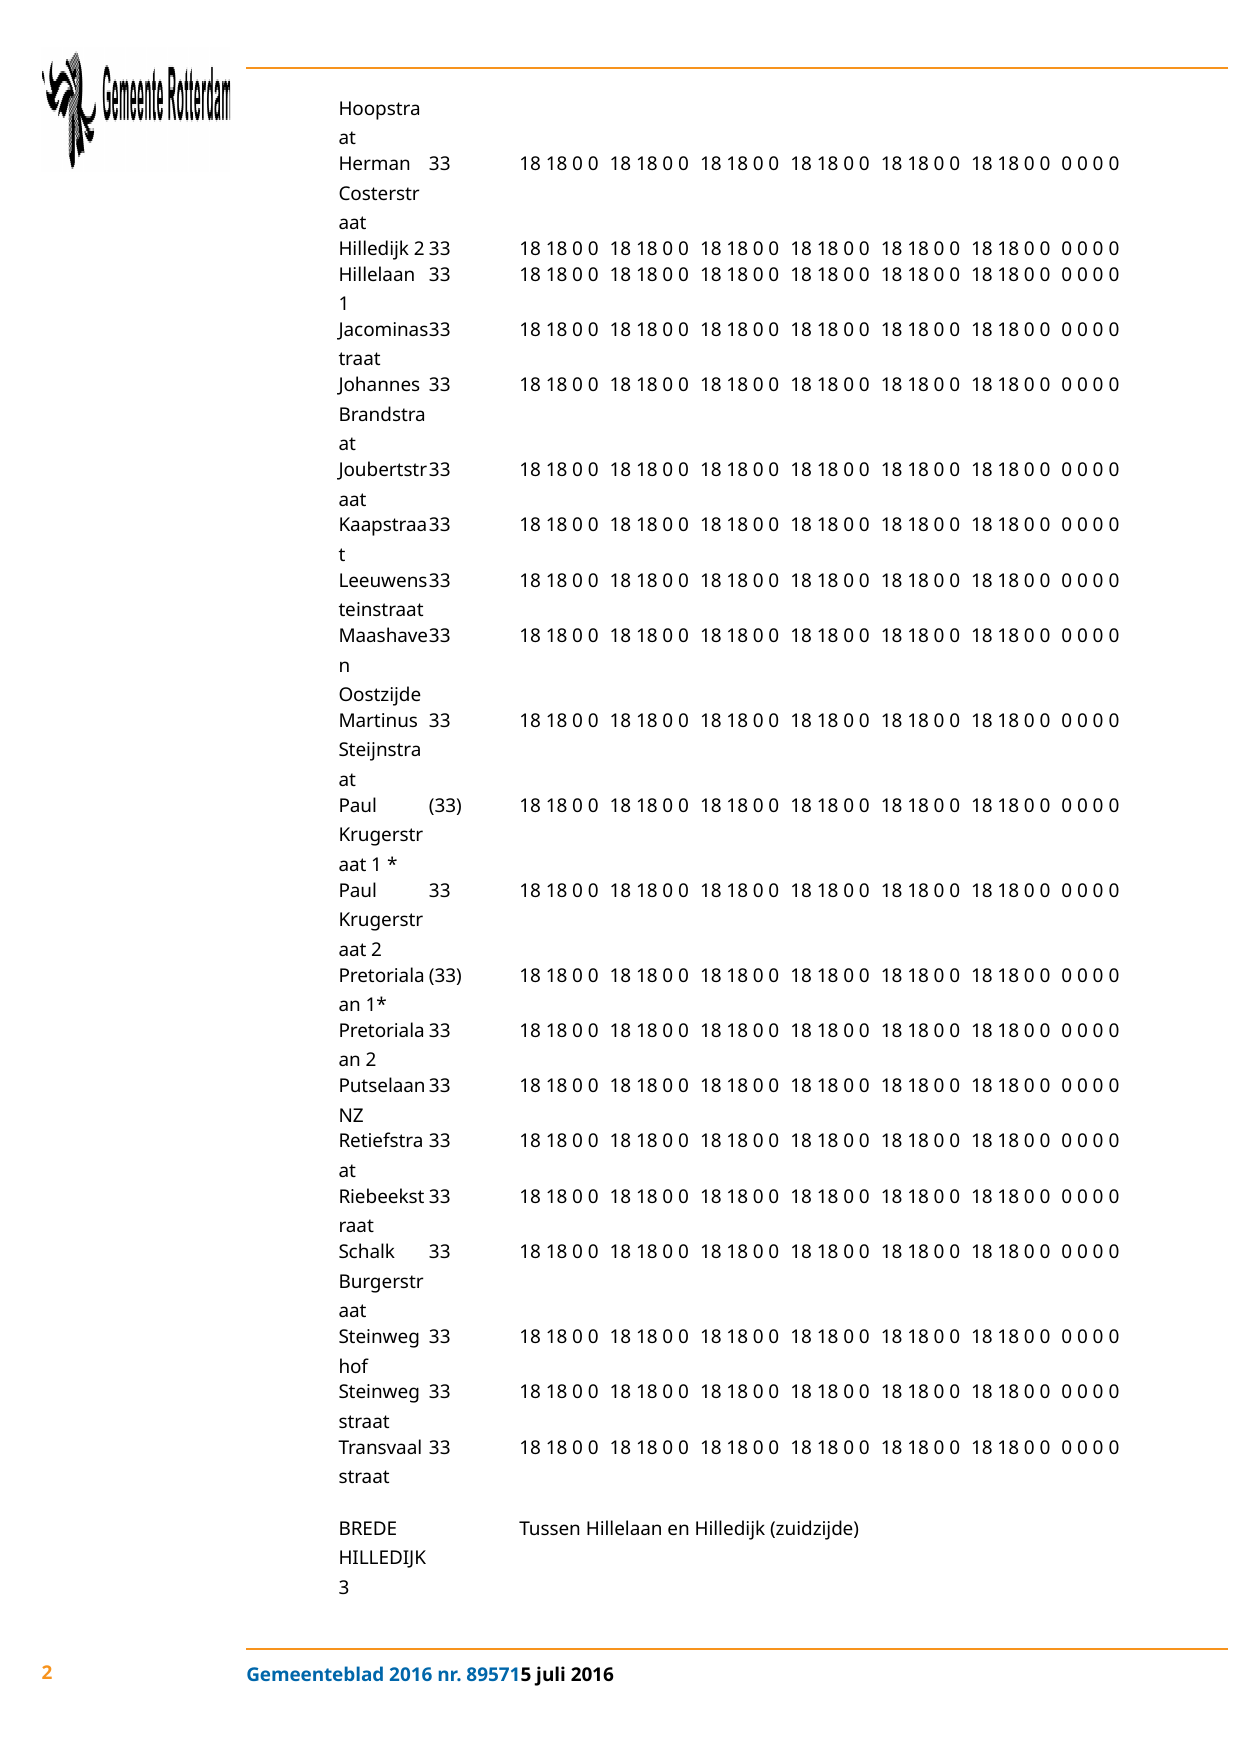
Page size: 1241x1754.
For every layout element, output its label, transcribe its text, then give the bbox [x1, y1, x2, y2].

table_cell [609, 95, 700, 150]
table_cell 18 18 0 0 [609, 1183, 700, 1238]
table_cell [519, 1489, 609, 1515]
table_cell 33 [429, 1073, 519, 1128]
table_cell 0 0 0 0 [1061, 235, 1152, 261]
table_cell 18 18 0 0 [790, 792, 881, 877]
table_cell 18 18 0 0 [881, 567, 971, 622]
table_cell 18 18 0 0 [700, 707, 790, 792]
table_cell 0 0 0 0 [1061, 1379, 1152, 1434]
table_cell [248, 1489, 338, 1515]
table_cell 18 18 0 0 [790, 235, 881, 261]
table_cell 18 18 0 0 [790, 371, 881, 456]
table_cell Steinwegstraat [338, 1379, 429, 1434]
table_cell Jacominastraat [338, 316, 429, 371]
table_cell 33 [429, 877, 519, 962]
table_cell [248, 316, 338, 371]
table_cell 18 18 0 0 [519, 1238, 609, 1323]
table_cell 18 18 0 0 [700, 512, 790, 567]
table_cell 18 18 0 0 [609, 235, 700, 261]
table_cell 18 18 0 0 [609, 316, 700, 371]
table_cell [971, 1515, 1061, 1600]
table_cell 0 0 0 0 [1061, 962, 1152, 1017]
table_cell 18 18 0 0 [971, 1434, 1061, 1489]
table_cell 0 0 0 0 [1061, 150, 1152, 235]
table_cell 0 0 0 0 [1061, 1128, 1152, 1183]
table_cell 18 18 0 0 [519, 1128, 609, 1183]
table_cell 18 18 0 0 [790, 512, 881, 567]
table_cell [881, 95, 971, 150]
table_cell 18 18 0 0 [609, 792, 700, 877]
table_cell 18 18 0 0 [881, 1379, 971, 1434]
table_cell 33 [429, 1017, 519, 1072]
table_cell Hilledijk 2 [338, 235, 429, 261]
table_cell 18 18 0 0 [609, 261, 700, 316]
table_cell 0 0 0 0 [1061, 371, 1152, 456]
table_cell 18 18 0 0 [519, 1183, 609, 1238]
table_cell 18 18 0 0 [609, 150, 700, 235]
table_cell 18 18 0 0 [519, 1323, 609, 1378]
table_cell [609, 1489, 700, 1515]
table_cell [248, 371, 338, 456]
table_cell 18 18 0 0 [971, 622, 1061, 707]
table_cell 18 18 0 0 [971, 1128, 1061, 1183]
table_cell Hoopstraat [338, 95, 429, 150]
table_cell 18 18 0 0 [881, 1128, 971, 1183]
table_cell 18 18 0 0 [790, 316, 881, 371]
table_cell 18 18 0 0 [790, 877, 881, 962]
table_cell 18 18 0 0 [519, 1379, 609, 1434]
table_cell 0 0 0 0 [1061, 707, 1152, 792]
table_cell [248, 150, 338, 235]
table_cell Kaapstraat [338, 512, 429, 567]
table_cell 18 18 0 0 [971, 456, 1061, 512]
table_cell 18 18 0 0 [519, 371, 609, 456]
table_cell [429, 95, 519, 150]
table_cell 18 18 0 0 [971, 707, 1061, 792]
table_cell 18 18 0 0 [790, 456, 881, 512]
table_cell 33 [429, 1379, 519, 1434]
table_cell 18 18 0 0 [971, 1238, 1061, 1323]
table_cell Hillelaan 1 [338, 261, 429, 316]
table_cell [248, 1183, 338, 1238]
table_cell 18 18 0 0 [519, 622, 609, 707]
table_cell 33 [429, 707, 519, 792]
table_cell [248, 1073, 338, 1128]
table_cell Paul Krugerstraat 2 [338, 877, 429, 962]
table_cell [248, 707, 338, 792]
table_cell 33 [429, 1128, 519, 1183]
table_cell 18 18 0 0 [609, 371, 700, 456]
table_cell Riebeekstraat [338, 1183, 429, 1238]
table_cell 18 18 0 0 [519, 261, 609, 316]
table_cell 18 18 0 0 [519, 567, 609, 622]
table_cell 0 0 0 0 [1061, 1434, 1152, 1489]
table_cell 18 18 0 0 [971, 792, 1061, 877]
table_cell 18 18 0 0 [609, 567, 700, 622]
table_cell 18 18 0 0 [971, 512, 1061, 567]
table_cell 18 18 0 0 [609, 512, 700, 567]
table_cell 33 [429, 567, 519, 622]
table_cell 18 18 0 0 [790, 1434, 881, 1489]
table_cell 18 18 0 0 [519, 150, 609, 235]
table_cell Steinweghof [338, 1323, 429, 1378]
table_cell 18 18 0 0 [519, 1073, 609, 1128]
table_cell 18 18 0 0 [971, 877, 1061, 962]
table_cell [881, 1489, 971, 1515]
table_cell [338, 1489, 429, 1515]
table_cell Transvaalstraat [338, 1434, 429, 1489]
table_cell [790, 95, 881, 150]
table_cell 18 18 0 0 [519, 1017, 609, 1072]
table_cell 0 0 0 0 [1061, 456, 1152, 512]
table_cell 33 [429, 261, 519, 316]
table_cell Joubertstraat [338, 456, 429, 512]
table_cell 0 0 0 0 [1061, 1323, 1152, 1378]
table_cell [790, 1489, 881, 1515]
table_cell 18 18 0 0 [609, 962, 700, 1017]
table_cell 18 18 0 0 [519, 962, 609, 1017]
table_cell 18 18 0 0 [971, 1073, 1061, 1128]
table_cell 18 18 0 0 [609, 1017, 700, 1072]
table_cell 18 18 0 0 [790, 707, 881, 792]
table_cell 0 0 0 0 [1061, 622, 1152, 707]
table_cell [248, 1238, 338, 1323]
table_cell [248, 792, 338, 877]
table_cell 18 18 0 0 [700, 261, 790, 316]
table_cell 18 18 0 0 [790, 1017, 881, 1072]
table_cell 18 18 0 0 [700, 1128, 790, 1183]
table_cell [248, 261, 338, 316]
table_cell 18 18 0 0 [700, 1238, 790, 1323]
table_cell 18 18 0 0 [700, 962, 790, 1017]
table_cell [248, 1323, 338, 1378]
table_cell Leeuwensteinstraat [338, 567, 429, 622]
table_cell 18 18 0 0 [971, 567, 1061, 622]
table_cell Martinus Steijnstraat [338, 707, 429, 792]
table_cell 18 18 0 0 [881, 962, 971, 1017]
table_cell 18 18 0 0 [881, 1238, 971, 1323]
table_cell 18 18 0 0 [700, 316, 790, 371]
table_cell 18 18 0 0 [790, 150, 881, 235]
table_cell 18 18 0 0 [790, 622, 881, 707]
table_cell 18 18 0 0 [700, 1434, 790, 1489]
table_cell 33 [429, 512, 519, 567]
table_cell 18 18 0 0 [971, 1323, 1061, 1378]
table_cell 18 18 0 0 [881, 235, 971, 261]
table_cell [248, 512, 338, 567]
table_cell 18 18 0 0 [881, 1183, 971, 1238]
table_cell 18 18 0 0 [881, 512, 971, 567]
table_cell 18 18 0 0 [700, 1073, 790, 1128]
table_cell 18 18 0 0 [881, 792, 971, 877]
table_cell 33 [429, 456, 519, 512]
table_cell 18 18 0 0 [971, 1379, 1061, 1434]
table_cell 33 [429, 150, 519, 235]
table_cell 18 18 0 0 [519, 792, 609, 877]
table_cell 0 0 0 0 [1061, 512, 1152, 567]
table_cell 33 [429, 371, 519, 456]
table_cell Herman Costerstraat [338, 150, 429, 235]
table_cell 18 18 0 0 [790, 1238, 881, 1323]
table_cell 18 18 0 0 [971, 371, 1061, 456]
table_cell 18 18 0 0 [971, 235, 1061, 261]
table_cell 18 18 0 0 [700, 150, 790, 235]
table_cell 18 18 0 0 [790, 1183, 881, 1238]
table_cell 18 18 0 0 [881, 371, 971, 456]
table_cell [248, 1515, 338, 1600]
table_cell 0 0 0 0 [1061, 261, 1152, 316]
table_cell 0 0 0 0 [1061, 567, 1152, 622]
table_cell [248, 235, 338, 261]
table_cell Retiefstraat [338, 1128, 429, 1183]
table_cell 18 18 0 0 [700, 877, 790, 962]
table_cell Maashaven Oostzijde [338, 622, 429, 707]
table_cell 18 18 0 0 [519, 877, 609, 962]
table_cell [248, 877, 338, 962]
table_cell 18 18 0 0 [700, 1017, 790, 1072]
table_cell 18 18 0 0 [790, 261, 881, 316]
table_cell [971, 95, 1061, 150]
table_cell [881, 1515, 971, 1600]
table_cell 0 0 0 0 [1061, 1017, 1152, 1072]
table_cell 18 18 0 0 [971, 1183, 1061, 1238]
table_cell [248, 456, 338, 512]
table_cell [248, 1128, 338, 1183]
table_cell 18 18 0 0 [971, 261, 1061, 316]
table_cell 18 18 0 0 [790, 1128, 881, 1183]
table_cell [248, 1017, 338, 1072]
table_cell [248, 1434, 338, 1489]
table_cell 33 [429, 1434, 519, 1489]
table_cell 18 18 0 0 [700, 371, 790, 456]
table_cell 18 18 0 0 [700, 567, 790, 622]
table_cell 18 18 0 0 [700, 235, 790, 261]
table_cell [248, 567, 338, 622]
table_cell 18 18 0 0 [519, 316, 609, 371]
table_cell 0 0 0 0 [1061, 1073, 1152, 1128]
table_cell (33) [429, 962, 519, 1017]
table_cell 33 [429, 1238, 519, 1323]
table_cell 18 18 0 0 [881, 1323, 971, 1378]
table_cell [971, 1489, 1061, 1515]
table_cell 18 18 0 0 [881, 316, 971, 371]
table_cell 0 0 0 0 [1061, 316, 1152, 371]
table_cell [248, 962, 338, 1017]
table_cell 18 18 0 0 [519, 512, 609, 567]
table_cell 18 18 0 0 [881, 1434, 971, 1489]
table_cell 18 18 0 0 [700, 1183, 790, 1238]
table_cell Paul Krugerstraat 1 * [338, 792, 429, 877]
table_cell 18 18 0 0 [881, 1017, 971, 1072]
table_cell [1061, 1515, 1152, 1600]
table_cell 18 18 0 0 [881, 622, 971, 707]
table_cell 18 18 0 0 [700, 622, 790, 707]
table_cell 18 18 0 0 [609, 1434, 700, 1489]
table_cell 18 18 0 0 [519, 1434, 609, 1489]
table_cell 18 18 0 0 [609, 622, 700, 707]
table_cell Putselaan NZ [338, 1073, 429, 1128]
table_cell 18 18 0 0 [881, 261, 971, 316]
table_cell 33 [429, 622, 519, 707]
table_cell [248, 1379, 338, 1434]
table_cell 18 18 0 0 [971, 316, 1061, 371]
table_cell 18 18 0 0 [700, 456, 790, 512]
table_cell 18 18 0 0 [609, 1238, 700, 1323]
table_cell 18 18 0 0 [609, 1379, 700, 1434]
table_cell 18 18 0 0 [971, 962, 1061, 1017]
table_cell 0 0 0 0 [1061, 1238, 1152, 1323]
table_cell 18 18 0 0 [790, 1379, 881, 1434]
table_cell 18 18 0 0 [881, 456, 971, 512]
table_cell [429, 1489, 519, 1515]
table_cell BREDE HILLEDIJK 3 [338, 1515, 429, 1600]
table_cell Pretorialaan 1* [338, 962, 429, 1017]
table_cell 18 18 0 0 [881, 707, 971, 792]
table_cell 18 18 0 0 [881, 150, 971, 235]
table_cell [248, 95, 338, 150]
table_cell 18 18 0 0 [519, 235, 609, 261]
table_cell 18 18 0 0 [700, 792, 790, 877]
table_cell 0 0 0 0 [1061, 1183, 1152, 1238]
table_cell 33 [429, 316, 519, 371]
table_cell 18 18 0 0 [971, 1017, 1061, 1072]
table_cell [1061, 1489, 1152, 1515]
table_cell Tussen Hillelaan en Hilledijk (zuidzijde) [519, 1515, 881, 1600]
picture [41, 47, 231, 172]
table_cell Pretorialaan 2 [338, 1017, 429, 1072]
table_cell [700, 95, 790, 150]
table_cell 18 18 0 0 [790, 1323, 881, 1378]
table_cell [429, 1515, 519, 1600]
table_cell 33 [429, 235, 519, 261]
table_cell 18 18 0 0 [700, 1379, 790, 1434]
table_cell [1061, 95, 1152, 150]
table_cell 18 18 0 0 [609, 1323, 700, 1378]
table_cell 18 18 0 0 [790, 1073, 881, 1128]
table_cell 33 [429, 1183, 519, 1238]
table_cell 18 18 0 0 [790, 962, 881, 1017]
table_cell [248, 622, 338, 707]
table_cell Schalk Burgerstraat [338, 1238, 429, 1323]
table_cell 18 18 0 0 [519, 456, 609, 512]
table_cell 33 [429, 1323, 519, 1378]
table_cell 18 18 0 0 [700, 1323, 790, 1378]
table_cell 0 0 0 0 [1061, 877, 1152, 962]
table_cell 18 18 0 0 [519, 707, 609, 792]
table_cell 18 18 0 0 [609, 877, 700, 962]
table_cell [700, 1489, 790, 1515]
table_cell [519, 95, 609, 150]
table_cell 18 18 0 0 [881, 1073, 971, 1128]
table_cell 18 18 0 0 [881, 877, 971, 962]
table_cell 18 18 0 0 [609, 456, 700, 512]
table_cell 18 18 0 0 [790, 567, 881, 622]
table_cell 0 0 0 0 [1061, 792, 1152, 877]
table_cell 18 18 0 0 [609, 1128, 700, 1183]
table_cell Johannes Brandstraat [338, 371, 429, 456]
table_cell (33) [429, 792, 519, 877]
table_cell 18 18 0 0 [609, 707, 700, 792]
table_cell 18 18 0 0 [971, 150, 1061, 235]
table_cell 18 18 0 0 [609, 1073, 700, 1128]
